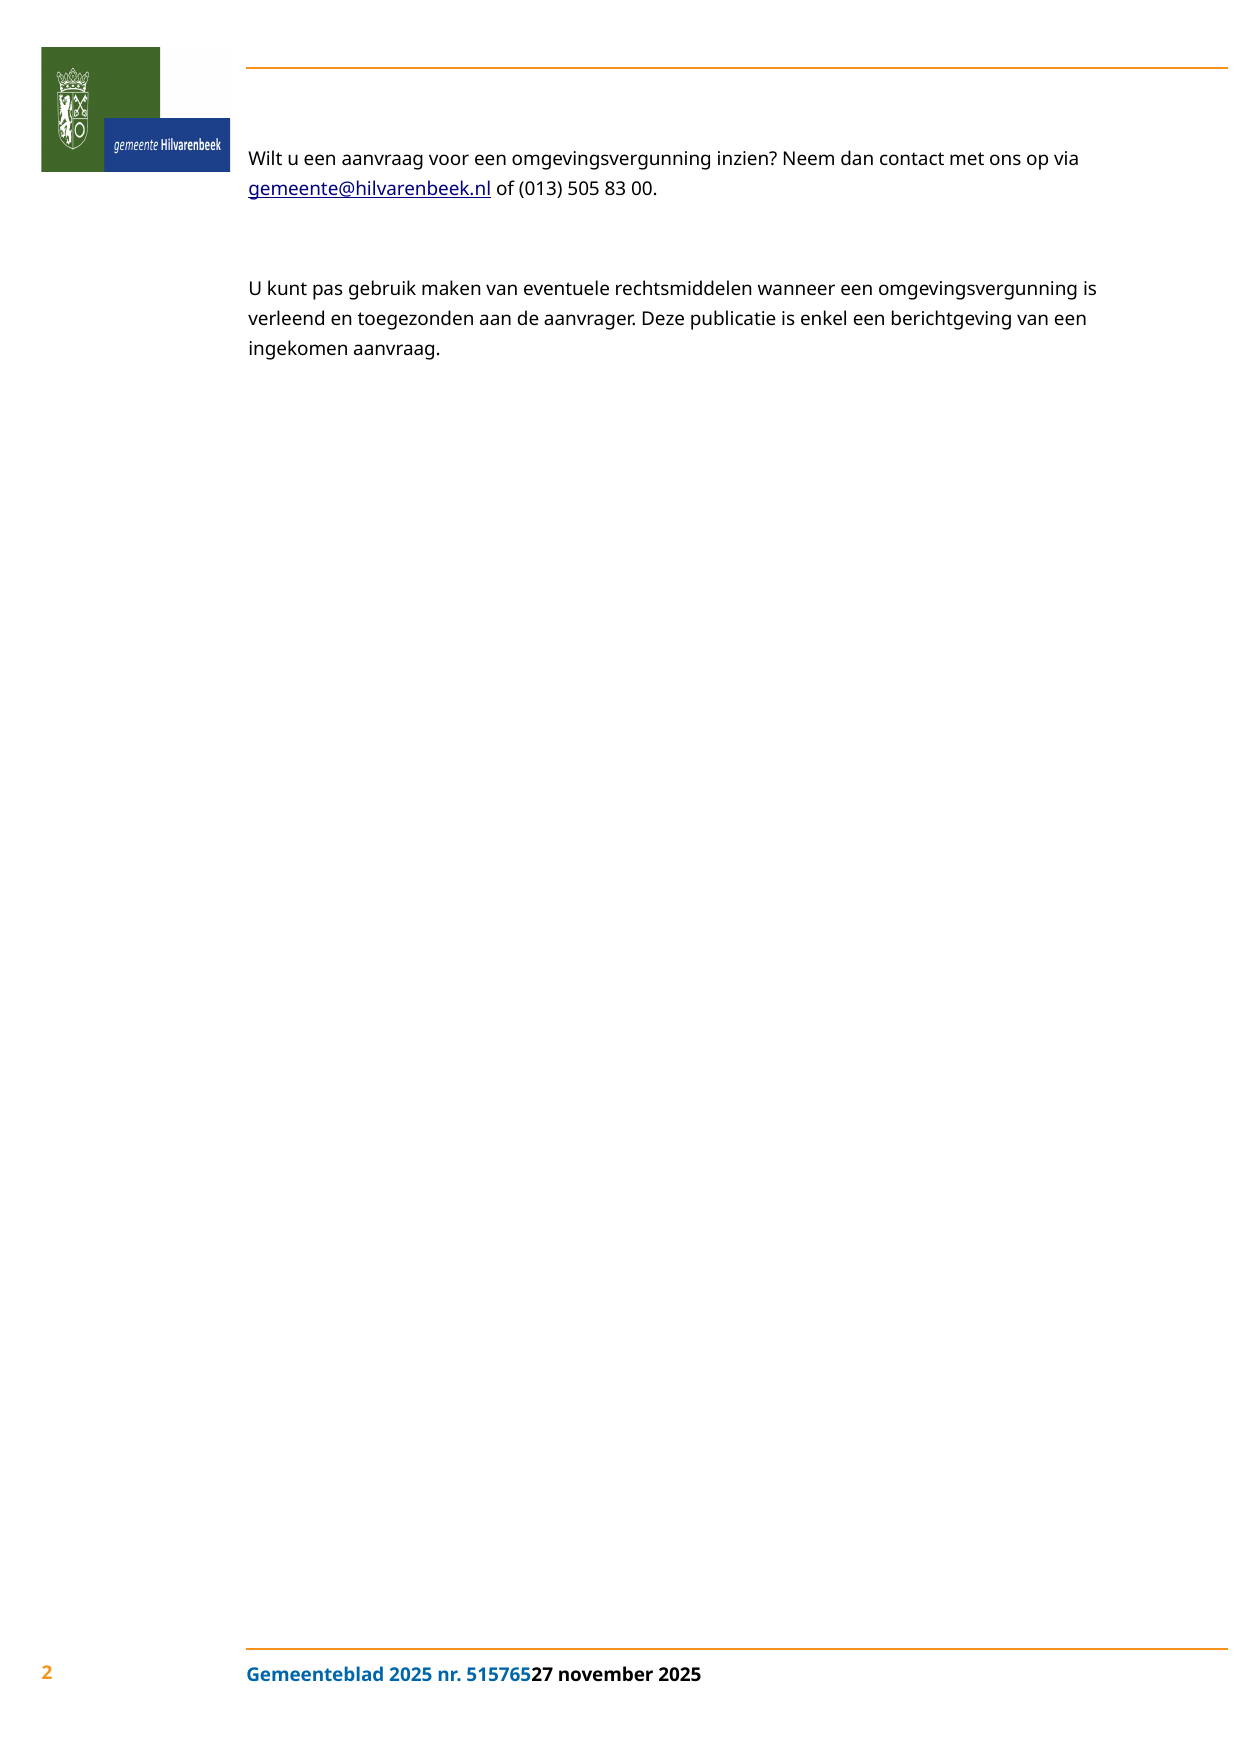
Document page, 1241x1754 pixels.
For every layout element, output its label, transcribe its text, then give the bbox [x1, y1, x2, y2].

text U kunt pas gebruik maken van eventuele rechtsmiddelen wanneer een omgevingsvergunning is verleend en toegezonden aan de aanvrager. Deze publicatie is enkel een berichtgeving van een ingekomen aanvraag. [248, 276, 1152, 361]
picture [41, 47, 231, 172]
text Wilt u een aanvraag voor een omgevingsvergunning inzien? Neem dan contact met ons op via gemeente@hilvarenbeek.nl of (013) 505 83 00. [248, 145, 1152, 201]
